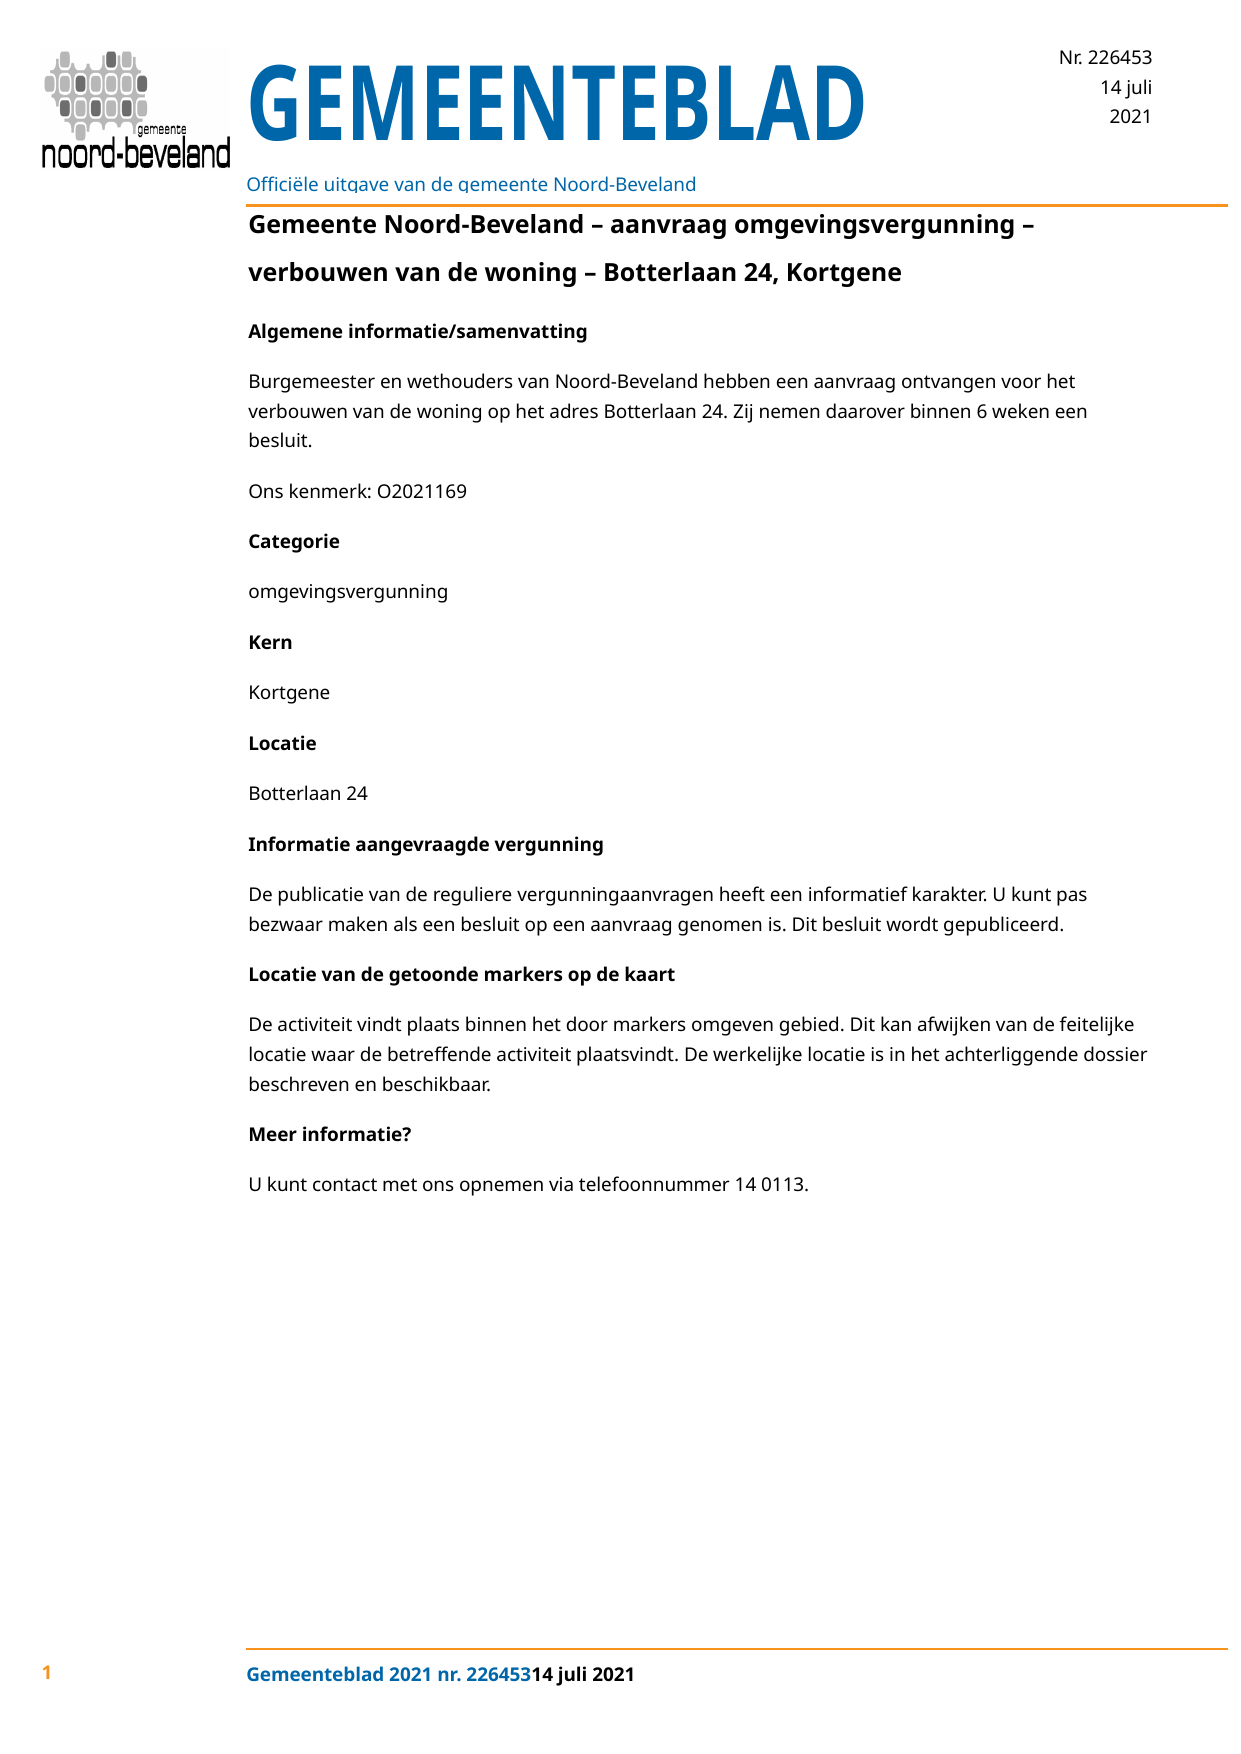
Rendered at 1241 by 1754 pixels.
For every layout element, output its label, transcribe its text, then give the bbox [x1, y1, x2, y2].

text Locatie [248, 730, 1152, 756]
text U kunt contact met ons opnemen via telefoonnummer 14 0113. [248, 1172, 1152, 1197]
text Algemene informatie/samenvatting [248, 318, 1152, 344]
text De activiteit vindt plaats binnen het door markers omgeven gebied. Dit kan afwijken van de feitelijke locatie waar de betreffende activiteit plaatsvindt. De werkelijke locatie is in het achterliggende dossier beschreven en beschikbaar. [248, 1012, 1152, 1097]
text omgevingsvergunning [248, 579, 1152, 604]
text Kern [248, 629, 1152, 655]
picture [41, 47, 231, 172]
text Kortgene [248, 679, 1152, 705]
text Ons kenmerk: O2021169 [248, 478, 1152, 504]
text De publicatie van de reguliere vergunningaanvragen heeft een informatief karakter. U kunt pas bezwaar maken als een besluit op een aanvraag genomen is. Dit besluit wordt gepubliceerd. [248, 881, 1152, 937]
text Botterlaan 24 [248, 780, 1152, 806]
text Burgemeester en wethouders van Noord-Beveland hebben een aanvraag ontvangen voor het verbouwen van de woning op het adres Botterlaan 24. Zij nemen daarover binnen 6 weken een besluit. [248, 368, 1152, 453]
text Locatie van de getoonde markers op de kaart [248, 961, 1152, 987]
text Informatie aangevraagde vergunning [248, 831, 1152, 857]
text Categorie [248, 528, 1152, 554]
text Gemeente Noord-Beveland – aanvraag omgevingsvergunning – verbouwen van de woning – Botterlaan 24, Kortgene [248, 207, 1152, 288]
text Meer informatie? [248, 1121, 1152, 1147]
